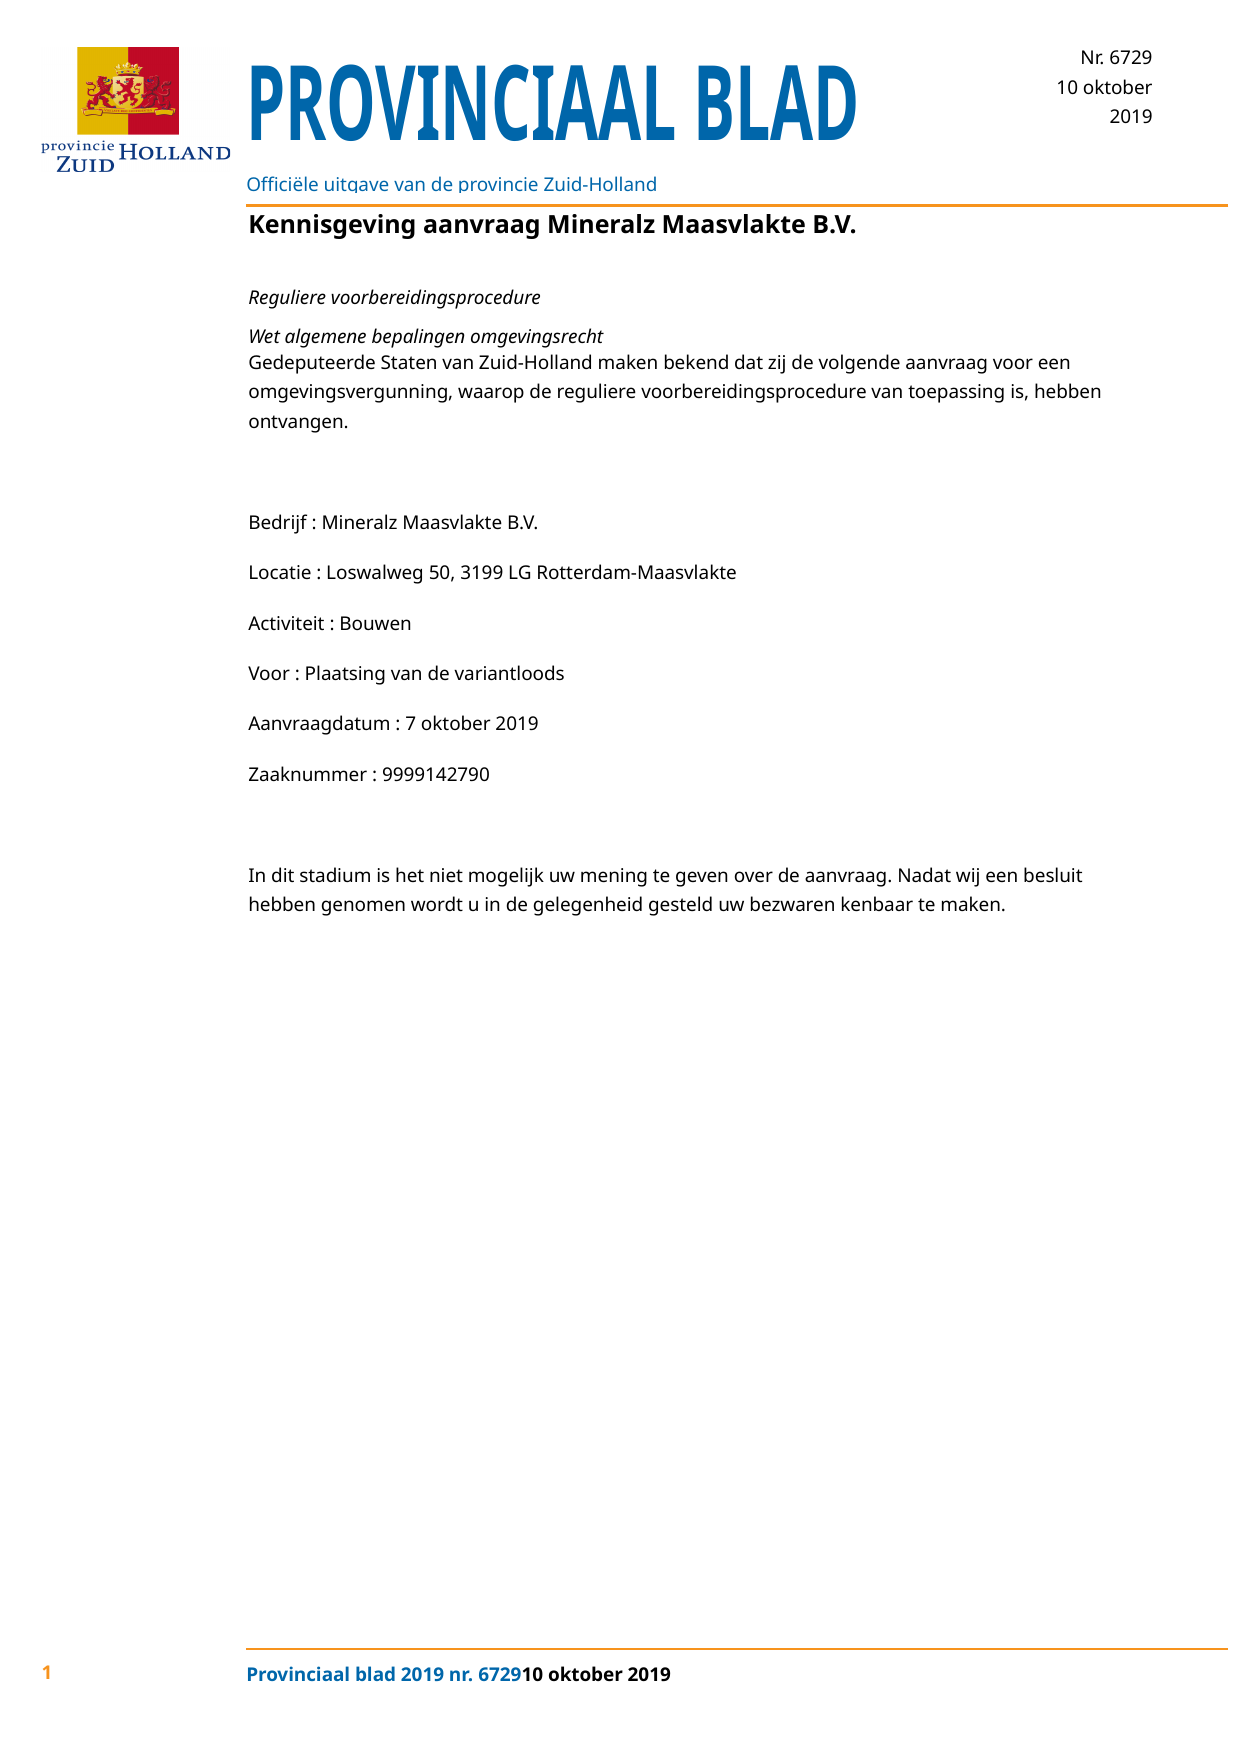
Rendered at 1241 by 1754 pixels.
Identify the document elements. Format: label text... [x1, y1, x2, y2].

text Activiteit : Bouwen [248, 610, 1152, 635]
text Gedeputeerde Staten van Zuid-Holland maken bekend dat zij de volgende aanvraag voor een omgevingsvergunning, waarop de reguliere voorbereidingsprocedure van toepassing is, hebben ontvangen. [248, 349, 1152, 434]
picture [41, 47, 231, 172]
text In dit stadium is het niet mogelijk uw mening te geven over de aanvraag. Nadat wij een besluit hebben genomen wordt u in de gelegenheid gesteld uw bezwaren kenbaar te maken. [248, 862, 1152, 917]
text Locatie : Loswalweg 50, 3199 LG Rotterdam-Maasvlakte [248, 559, 1152, 585]
text Bedrijf : Mineralz Maasvlakte B.V. [248, 509, 1152, 534]
text Kennisgeving aanvraag Mineralz Maasvlakte B.V. [248, 207, 1152, 241]
text Reguliere voorbereidingsprocedure [248, 284, 1152, 309]
text Aanvraagdatum : 7 oktober 2019 [248, 711, 1152, 736]
text Voor : Plaatsing van de variantloods [248, 660, 1152, 686]
text Zaaknummer : 9999142790 [248, 761, 1152, 787]
text Wet algemene bepalingen omgevingsrecht [248, 323, 1152, 349]
